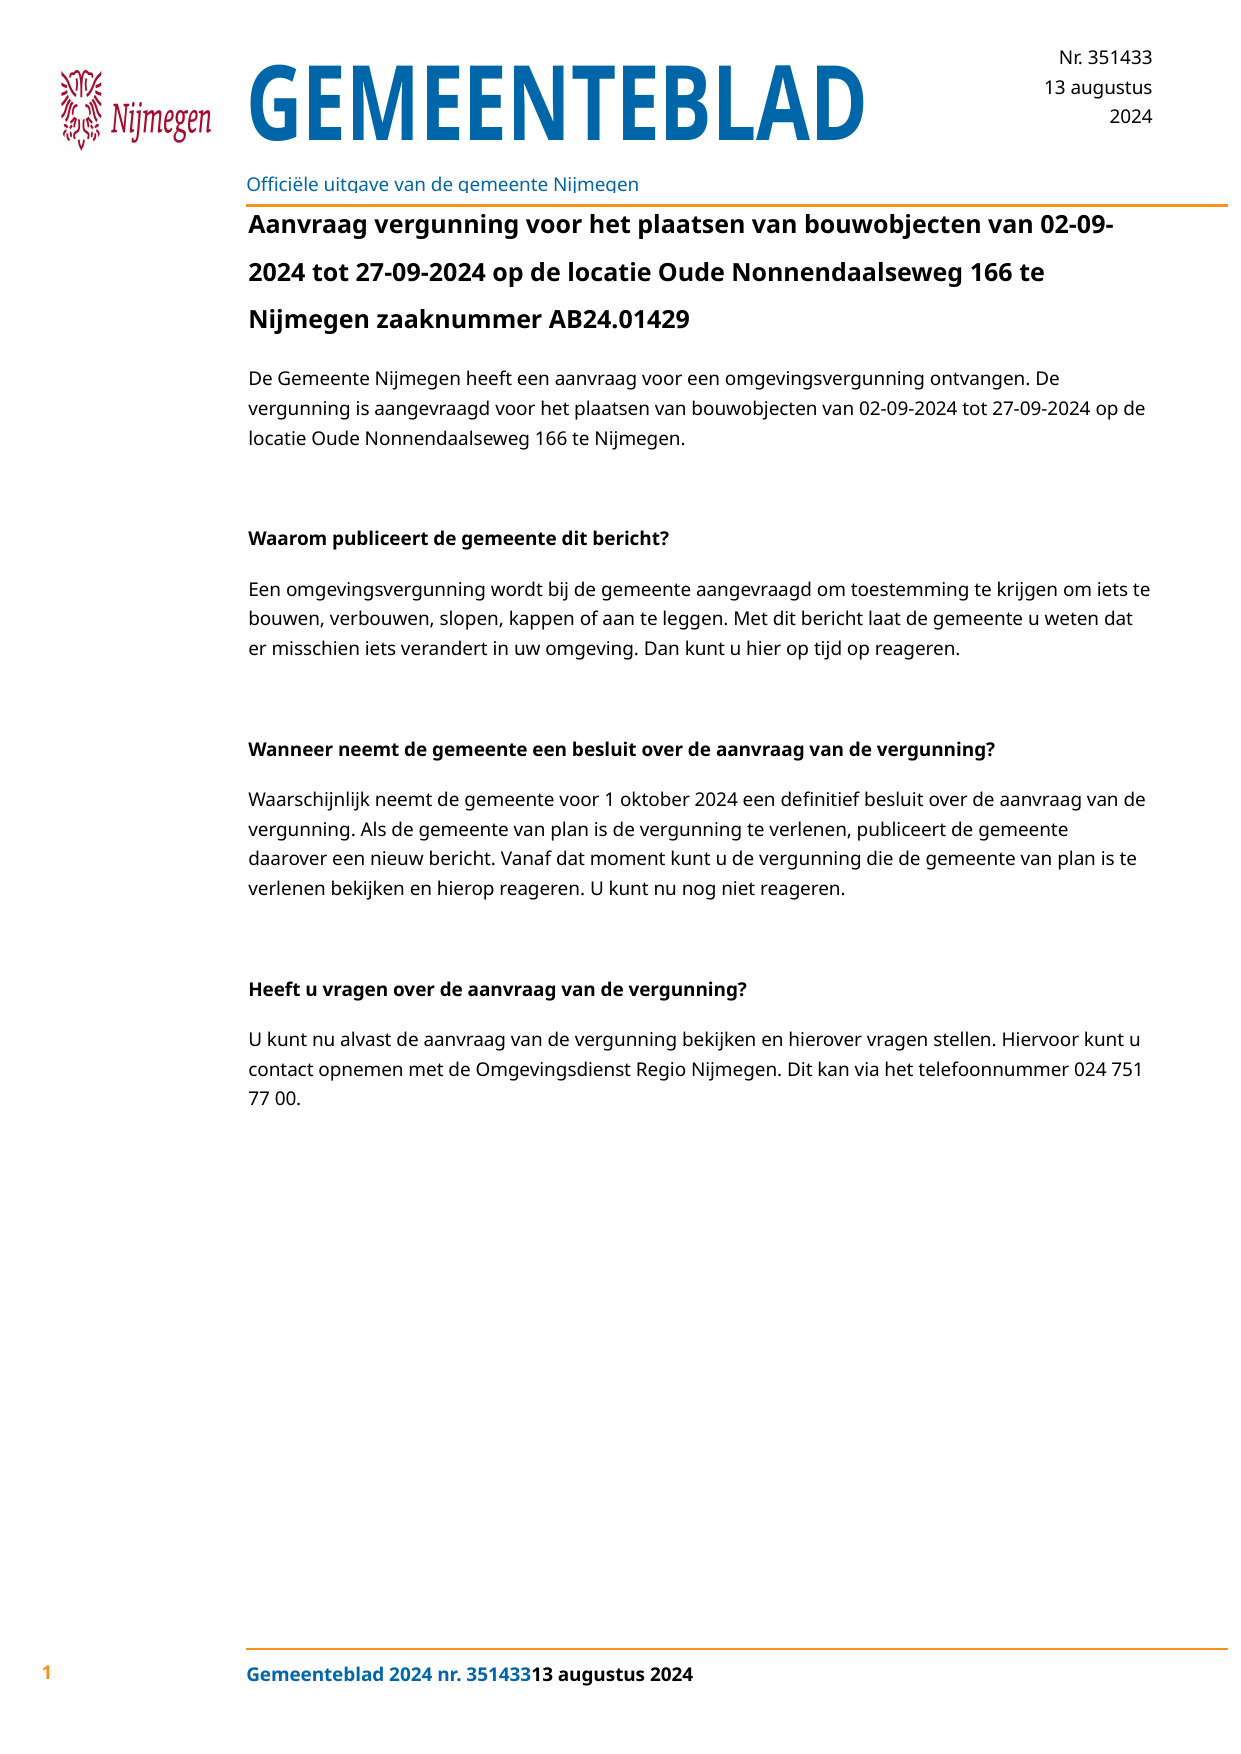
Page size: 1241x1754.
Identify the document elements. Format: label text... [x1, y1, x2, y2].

text Waarom publiceert de gemeente dit bericht? [248, 526, 1152, 551]
text Heeft u vragen over de aanvraag van de vergunning? [248, 976, 1152, 1002]
text U kunt nu alvast de aanvraag van de vergunning bekijken en hierover vragen stellen. Hiervoor kunt u contact opnemen met de Omgevingsdienst Regio Nijmegen. Dit kan via het telefoonnummer 024 751 77 00. [248, 1026, 1152, 1111]
picture [41, 47, 231, 172]
text Aanvraag vergunning voor het plaatsen van bouwobjecten van 02-09-2024 tot 27-09-2024 op de locatie Oude Nonnendaalseweg 166 te Nijmegen zaaknummer AB24.01429 [248, 207, 1152, 336]
text Waarschijnlijk neemt de gemeente voor 1 oktober 2024 een definitief besluit over de aanvraag van de vergunning. Als de gemeente van plan is de vergunning te verlenen, publiceert de gemeente daarover een nieuw bericht. Vanaf dat moment kunt u de vergunning die de gemeente van plan is te verlenen bekijken en hierop reageren. U kunt nu nog niet reageren. [248, 786, 1152, 901]
text Wanneer neemt de gemeente een besluit over de aanvraag van de vergunning? [248, 736, 1152, 762]
text De Gemeente Nijmegen heeft een aanvraag voor een omgevingsvergunning ontvangen. De vergunning is aangevraagd voor het plaatsen van bouwobjecten van 02-09-2024 tot 27-09-2024 op de locatie Oude Nonnendaalseweg 166 te Nijmegen. [248, 366, 1152, 450]
text Een omgevingsvergunning wordt bij de gemeente aangevraagd om toestemming te krijgen om iets te bouwen, verbouwen, slopen, kappen of aan te leggen. Met dit bericht laat de gemeente u weten dat er misschien iets verandert in uw omgeving. Dan kunt u hier op tijd op reageren. [248, 576, 1152, 661]
